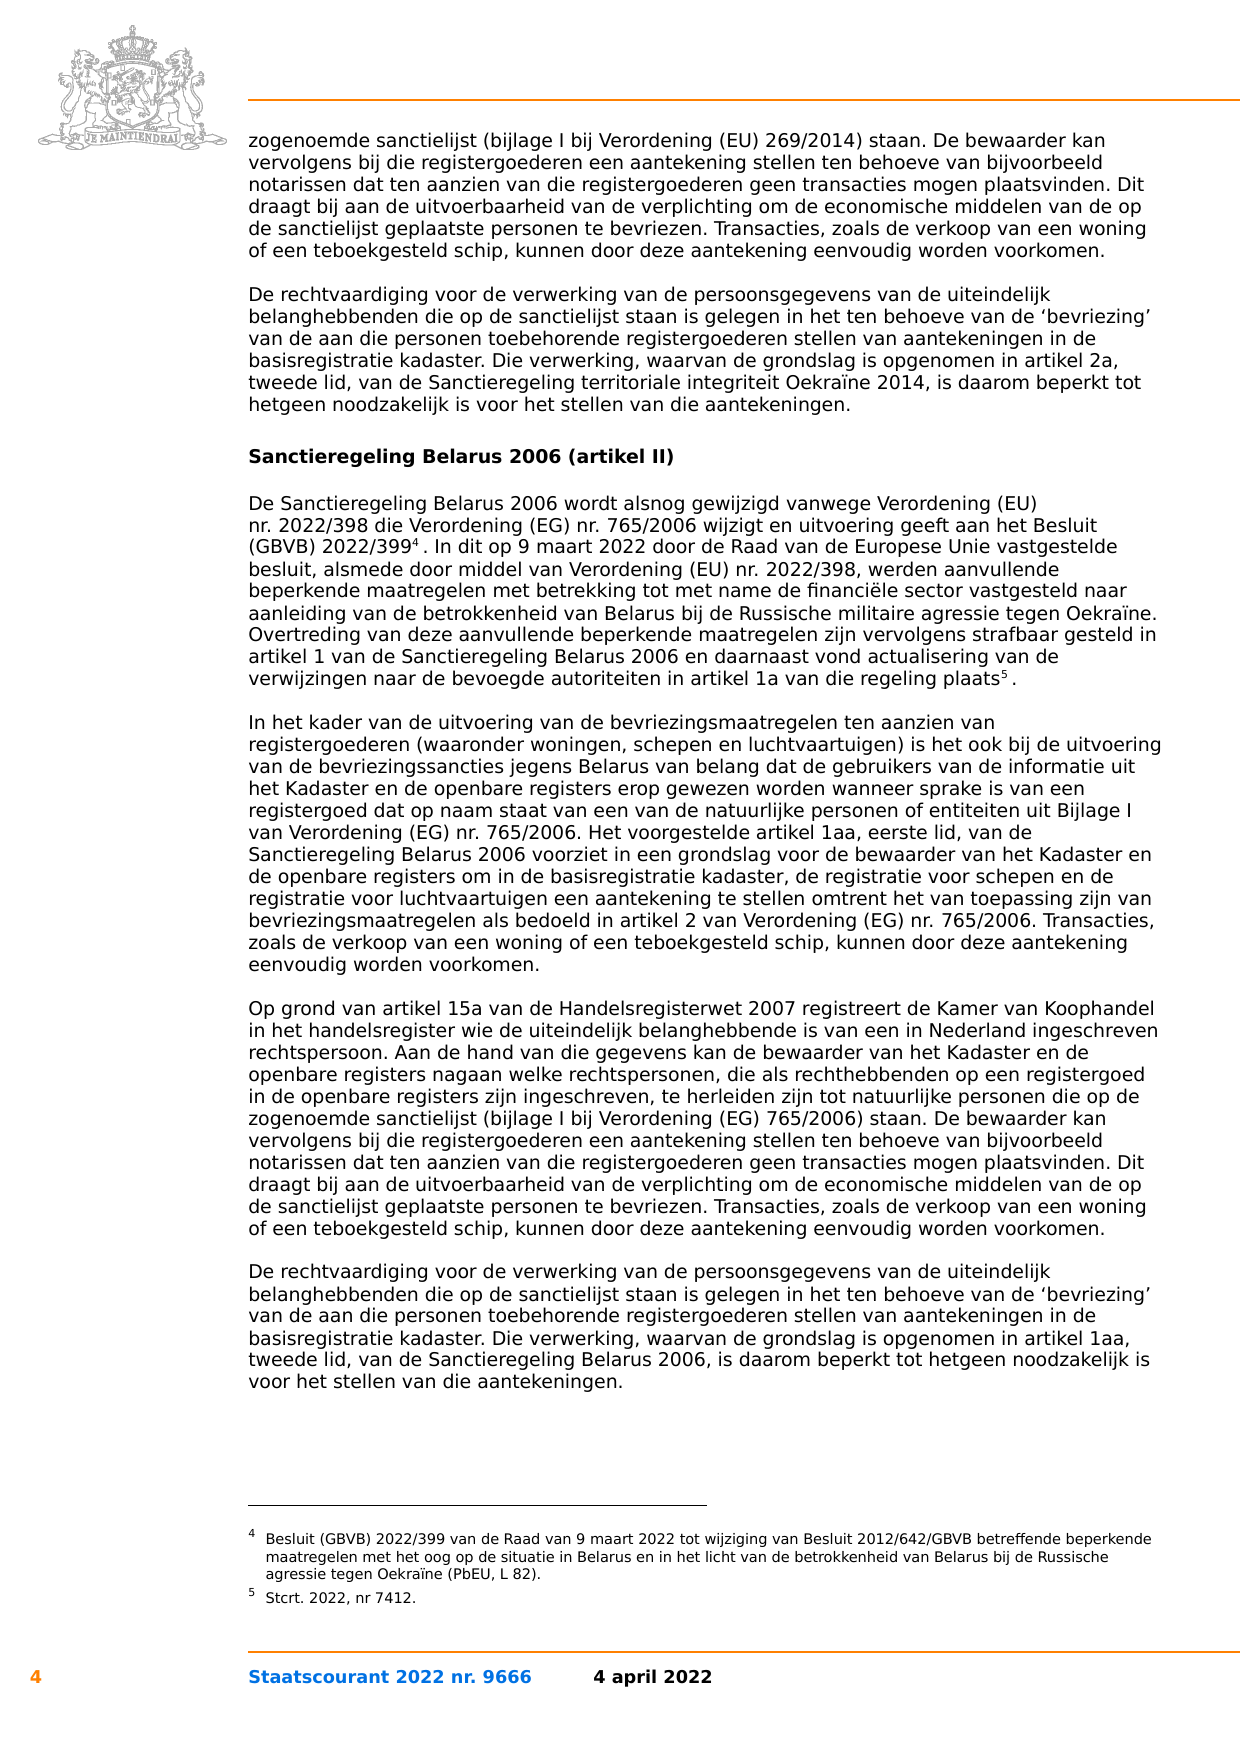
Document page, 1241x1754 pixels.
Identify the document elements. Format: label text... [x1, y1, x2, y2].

text De rechtvaardiging voor de verwerking van de persoonsgegevens van de uiteindelijk belanghebbenden die op de sanctielijst staan is gelegen in het ten behoeve van de ‘bevriezing’ van de aan die personen toebehorende registergoederen stellen van aantekeningen in de basisregistratie kadaster. Die verwerking, waarvan de grondslag is opgenomen in artikel 2a, tweede lid, van de Sanctieregeling territoriale integriteit Oekraïne 2014, is daarom beperkt tot hetgeen noodzakelijk is voor het stellen van die aantekeningen. [248, 284, 1163, 416]
text Stcrt. 2022, nr 7412. [248, 1586, 1163, 1608]
text Op grond van artikel 15a van de Handelsregisterwet 2007 registreert de Kamer van Koophandel in het handelsregister wie de uiteindelijk belanghebbende is van een in Nederland ingeschreven rechtspersoon. Aan de hand van die gegevens kan de bewaarder van het Kadaster en de openbare registers nagaan welke rechtspersonen, die als rechthebbenden op een registergoed in de openbare registers zijn ingeschreven, te herleiden zijn tot natuurlijke personen die op de zogenoemde sanctielijst (bijlage I bij Verordening (EG) 765/2006) staan. De bewaarder kan vervolgens bij die registergoederen een aantekening stellen ten behoeve van bijvoorbeeld notarissen dat ten aanzien van die registergoederen geen transacties mogen plaatsvinden. Dit draagt bij aan de uitvoerbaarheid van de verplichting om de economische middelen van de op de sanctielijst geplaatste personen te bevriezen. Transacties, zoals de verkoop van een woning of een teboekgesteld schip, kunnen door deze aantekening eenvoudig worden voorkomen. [248, 998, 1163, 1239]
text Besluit (GBVB) 2022/399 van de Raad van 9 maart 2022 tot wijziging van Besluit 2012/642/GBVB betreffende beperkende maatregelen met het oog op de situatie in Belarus en in het licht van de betrokkenheid van Belarus bij de Russische agressie tegen Oekraïne (PbEU, L 82). [248, 1527, 1163, 1583]
text zogenoemde sanctielijst (bijlage I bij Verordening (EU) 269/2014) staan. De bewaarder kan vervolgens bij die registergoederen een aantekening stellen ten behoeve van bijvoorbeeld notarissen dat ten aanzien van die registergoederen geen transacties mogen plaatsvinden. Dit draagt bij aan de uitvoerbaarheid van de verplichting om de economische middelen van de op de sanctielijst geplaatste personen te bevriezen. Transacties, zoals de verkoop van een woning of een teboekgesteld schip, kunnen door deze aantekening eenvoudig worden voorkomen. [248, 130, 1163, 262]
text De rechtvaardiging voor de verwerking van de persoonsgegevens van de uiteindelijk belanghebbenden die op de sanctielijst staan is gelegen in het ten behoeve van de ‘bevriezing’ van de aan die personen toebehorende registergoederen stellen van aantekeningen in de basisregistratie kadaster. Die verwerking, waarvan de grondslag is opgenomen in artikel 1aa, tweede lid, van de Sanctieregeling Belarus 2006, is daarom beperkt tot hetgeen noodzakelijk is voor het stellen van die aantekeningen. [248, 1261, 1163, 1393]
picture [38, 25, 227, 150]
text In het kader van de uitvoering van de bevriezingsmaatregelen ten aanzien van registergoederen (waaronder woningen, schepen en luchtvaartuigen) is het ook bij de uitvoering van de bevriezingssancties jegens Belarus van belang dat de gebruikers van de informatie uit het Kadaster en de openbare registers erop gewezen worden wanneer sprake is van een registergoed dat op naam staat van een van de natuurlijke personen of entiteiten uit Bijlage I van Verordening (EG) nr. 765/2006. Het voorgestelde artikel 1aa, eerste lid, van de Sanctieregeling Belarus 2006 voorziet in een grondslag voor de bewaarder van het Kadaster en de openbare registers om in de basisregistratie kadaster, de registratie voor schepen en de registratie voor luchtvaartuigen een aantekening te stellen omtrent het van toepassing zijn van bevriezingsmaatregelen als bedoeld in artikel 2 van Verordening (EG) nr. 765/2006. Transacties, zoals de verkoop van een woning of een teboekgesteld schip, kunnen door deze aantekening eenvoudig worden voorkomen. [248, 712, 1163, 976]
subtitle Sanctieregeling Belarus 2006 (artikel II) [248, 446, 1163, 467]
text De Sanctieregeling Belarus 2006 wordt alsnog gewijzigd vanwege Verordening (EU) nr. 2022/398 die Verordening (EG) nr. 765/2006 wijzigt en uitvoering geeft aan het Besluit (GBVB) 2022/399. In dit op 9 maart 2022 door de Raad van de Europese Unie vastgestelde besluit, alsmede door middel van Verordening (EU) nr. 2022/398, werden aanvullende beperkende maatregelen met betrekking tot met name de financiële sector vastgesteld naar aanleiding van de betrokkenheid van Belarus bij de Russische militaire agressie tegen Oekraïne. Overtreding van deze aanvullende beperkende maatregelen zijn vervolgens strafbaar gesteld in artikel 1 van de Sanctieregeling Belarus 2006 en daarnaast vond actualisering van de verwijzingen naar de bevoegde autoriteiten in artikel 1a van die regeling plaats. [248, 492, 1163, 690]
